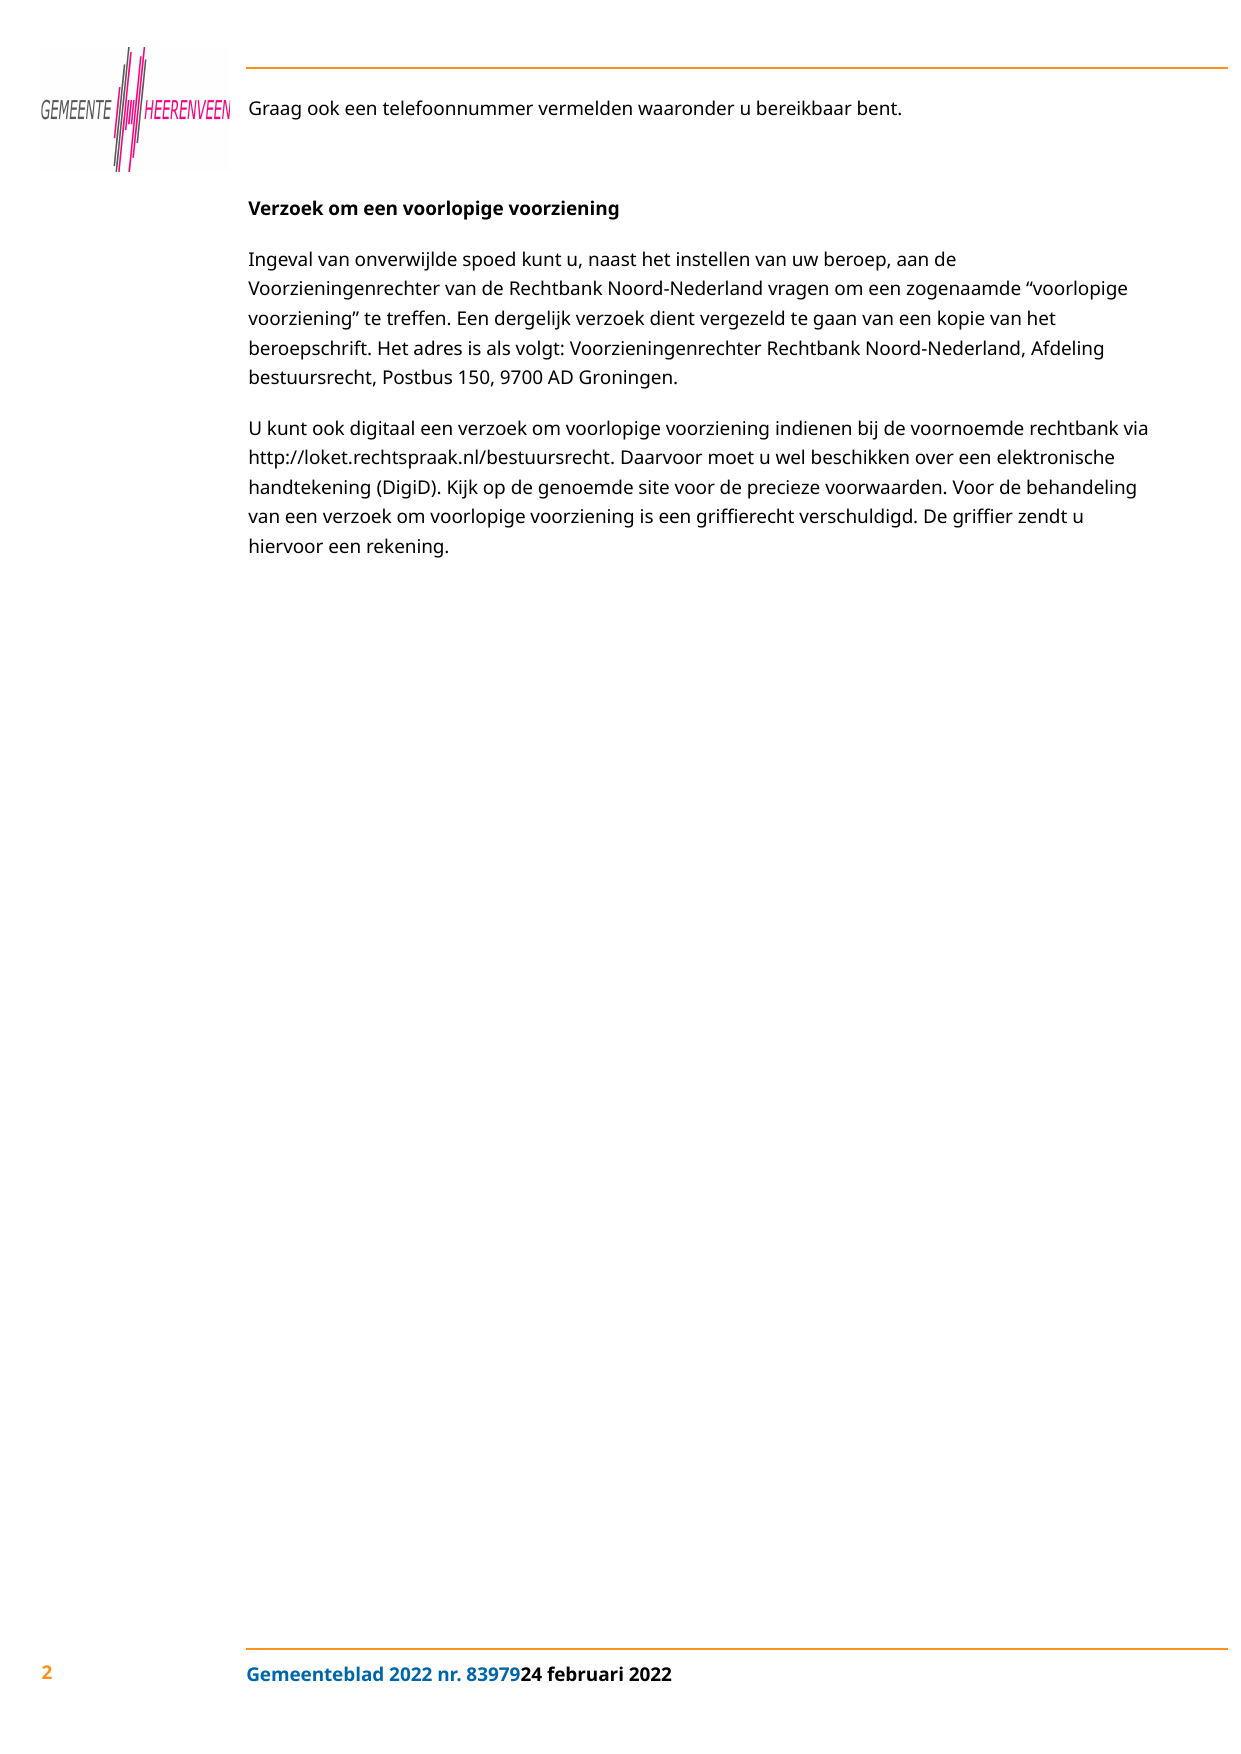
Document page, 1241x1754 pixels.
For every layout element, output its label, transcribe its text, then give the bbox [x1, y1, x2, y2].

text Graag ook een telefoonnummer vermelden waaronder u bereikbaar bent. [248, 95, 1152, 121]
text Ingeval van onverwijlde spoed kunt u, naast het instellen van uw beroep, aan de Voorzieningenrechter van de Rechtbank Noord-Nederland vragen om een zogenaamde “voorlopige voorziening” te treffen. Een dergelijk verzoek dient vergezeld te gaan van een kopie van het beroepschrift. Het adres is als volgt: Voorzieningenrechter Rechtbank Noord-Nederland, Afdeling bestuursrecht, Postbus 150, 9700 AD Groningen. [248, 246, 1152, 390]
text Verzoek om een voorlopige voorziening [248, 196, 1152, 221]
picture [41, 47, 231, 172]
text U kunt ook digitaal een verzoek om voorlopige voorziening indienen bij de voornoemde rechtbank via http://loket.rechtspraak.nl/bestuursrecht. Daarvoor moet u wel beschikken over een elektronische handtekening (DigiD). Kijk op de genoemde site voor de precieze voorwaarden. Voor de behandeling van een verzoek om voorlopige voorziening is een griffierecht verschuldigd. De griffier zendt u hiervoor een rekening. [248, 415, 1152, 559]
